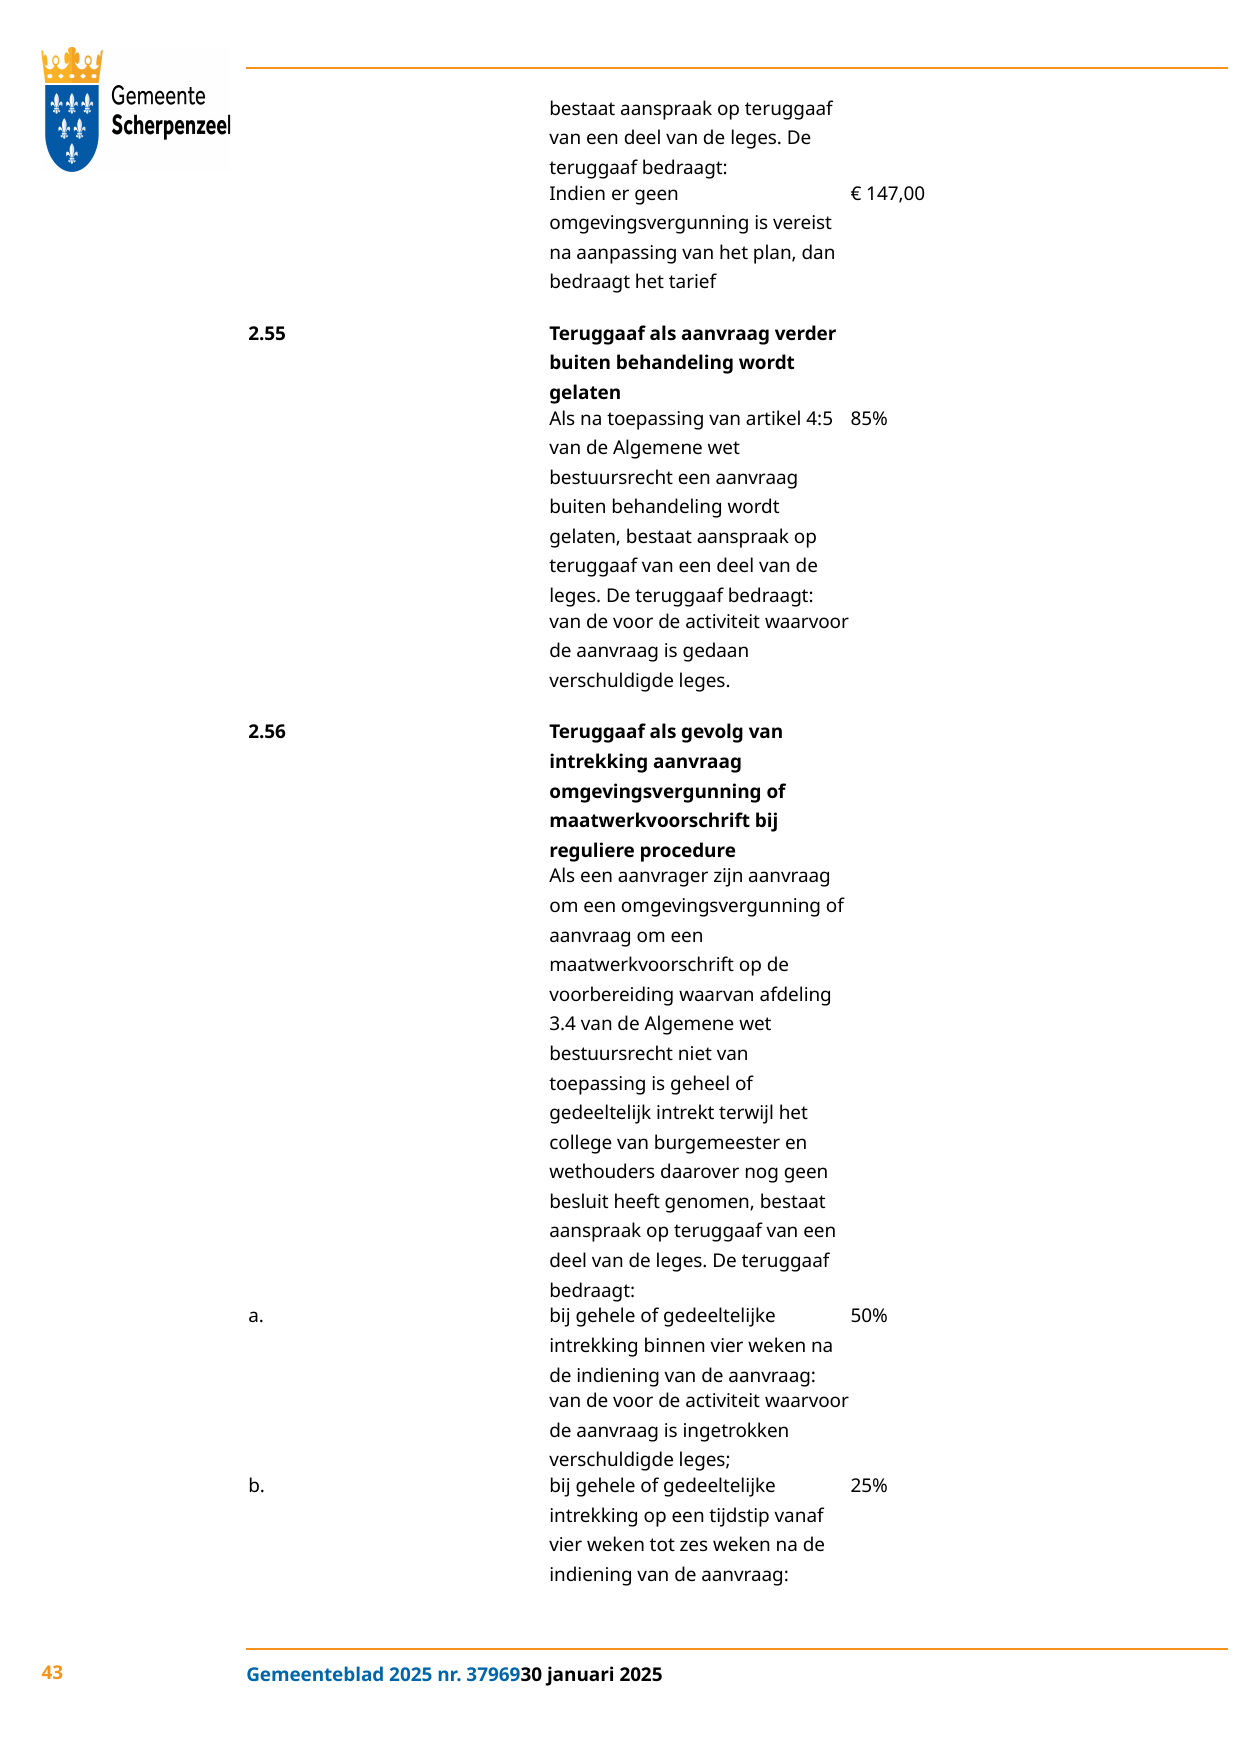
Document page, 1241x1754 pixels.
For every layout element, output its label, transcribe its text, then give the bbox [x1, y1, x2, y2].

table_cell Als na toepassing van artikel 4:5 van de Algemene wet bestuursrecht een aanvraag buiten behandeling wordt gelaten, bestaat aanspraak op teruggaaf van een deel van de leges. De teruggaaf bedraagt: [549, 405, 850, 608]
table_cell [850, 95, 1152, 180]
table_cell € 147,00 [850, 180, 1152, 294]
table_cell [850, 693, 1152, 719]
table_cell 2.56 [248, 719, 549, 863]
table_cell bij gehele of gedeeltelijke intrekking binnen vier weken na de indiening van de aanvraag: [549, 1303, 850, 1387]
table_cell [248, 95, 549, 180]
table_cell [850, 608, 1152, 693]
table_cell [549, 294, 850, 320]
table_cell Teruggaaf als aanvraag verder buiten behandeling wordt gelaten [549, 320, 850, 405]
table_cell [850, 863, 1152, 1303]
table_cell [248, 294, 549, 320]
table_cell van de voor de activiteit waarvoor de aanvraag is ingetrokken verschuldigde leges; [549, 1388, 850, 1472]
table_cell bestaat aanspraak op teruggaaf van een deel van de leges. De teruggaaf bedraagt: [549, 95, 850, 180]
table_cell [850, 719, 1152, 863]
table_cell [248, 1388, 549, 1472]
table_cell Teruggaaf als gevolg van intrekking aanvraag omgevingsvergunning of maatwerkvoorschrift bij reguliere procedure [549, 719, 850, 863]
table_cell Als een aanvrager zijn aanvraag om een omgevingsvergunning of aanvraag om een maatwerkvoorschrift op de voorbereiding waarvan afdeling 3.4 van de Algemene wet bestuursrecht niet van toepassing is geheel of gedeeltelijk intrekt terwijl het college van burgemeester en wethouders daarover nog geen besluit heeft genomen, bestaat aanspraak op teruggaaf van een deel van de leges. De teruggaaf bedraagt: [549, 863, 850, 1303]
picture [41, 47, 231, 172]
table_cell van de voor de activiteit waarvoor de aanvraag is gedaan verschuldigde leges. [549, 608, 850, 693]
table_cell [248, 180, 549, 294]
table_cell [850, 294, 1152, 320]
table_cell a. [248, 1303, 549, 1387]
table_cell [850, 1388, 1152, 1472]
table_cell [248, 608, 549, 693]
table_cell [248, 693, 549, 719]
table_cell 25% [850, 1473, 1152, 1587]
table_cell bij gehele of gedeeltelijke intrekking op een tijdstip vanaf vier weken tot zes weken na de indiening van de aanvraag: [549, 1473, 850, 1587]
table_cell 50% [850, 1303, 1152, 1387]
table_cell b. [248, 1473, 549, 1587]
table_cell [850, 320, 1152, 405]
table_cell [549, 693, 850, 719]
table_cell Indien er geen omgevingsvergunning is vereist na aanpassing van het plan, dan bedraagt het tarief [549, 180, 850, 294]
table_cell 2.55 [248, 320, 549, 405]
table_cell [248, 405, 549, 608]
table_cell [248, 863, 549, 1303]
table_cell 85% [850, 405, 1152, 608]
